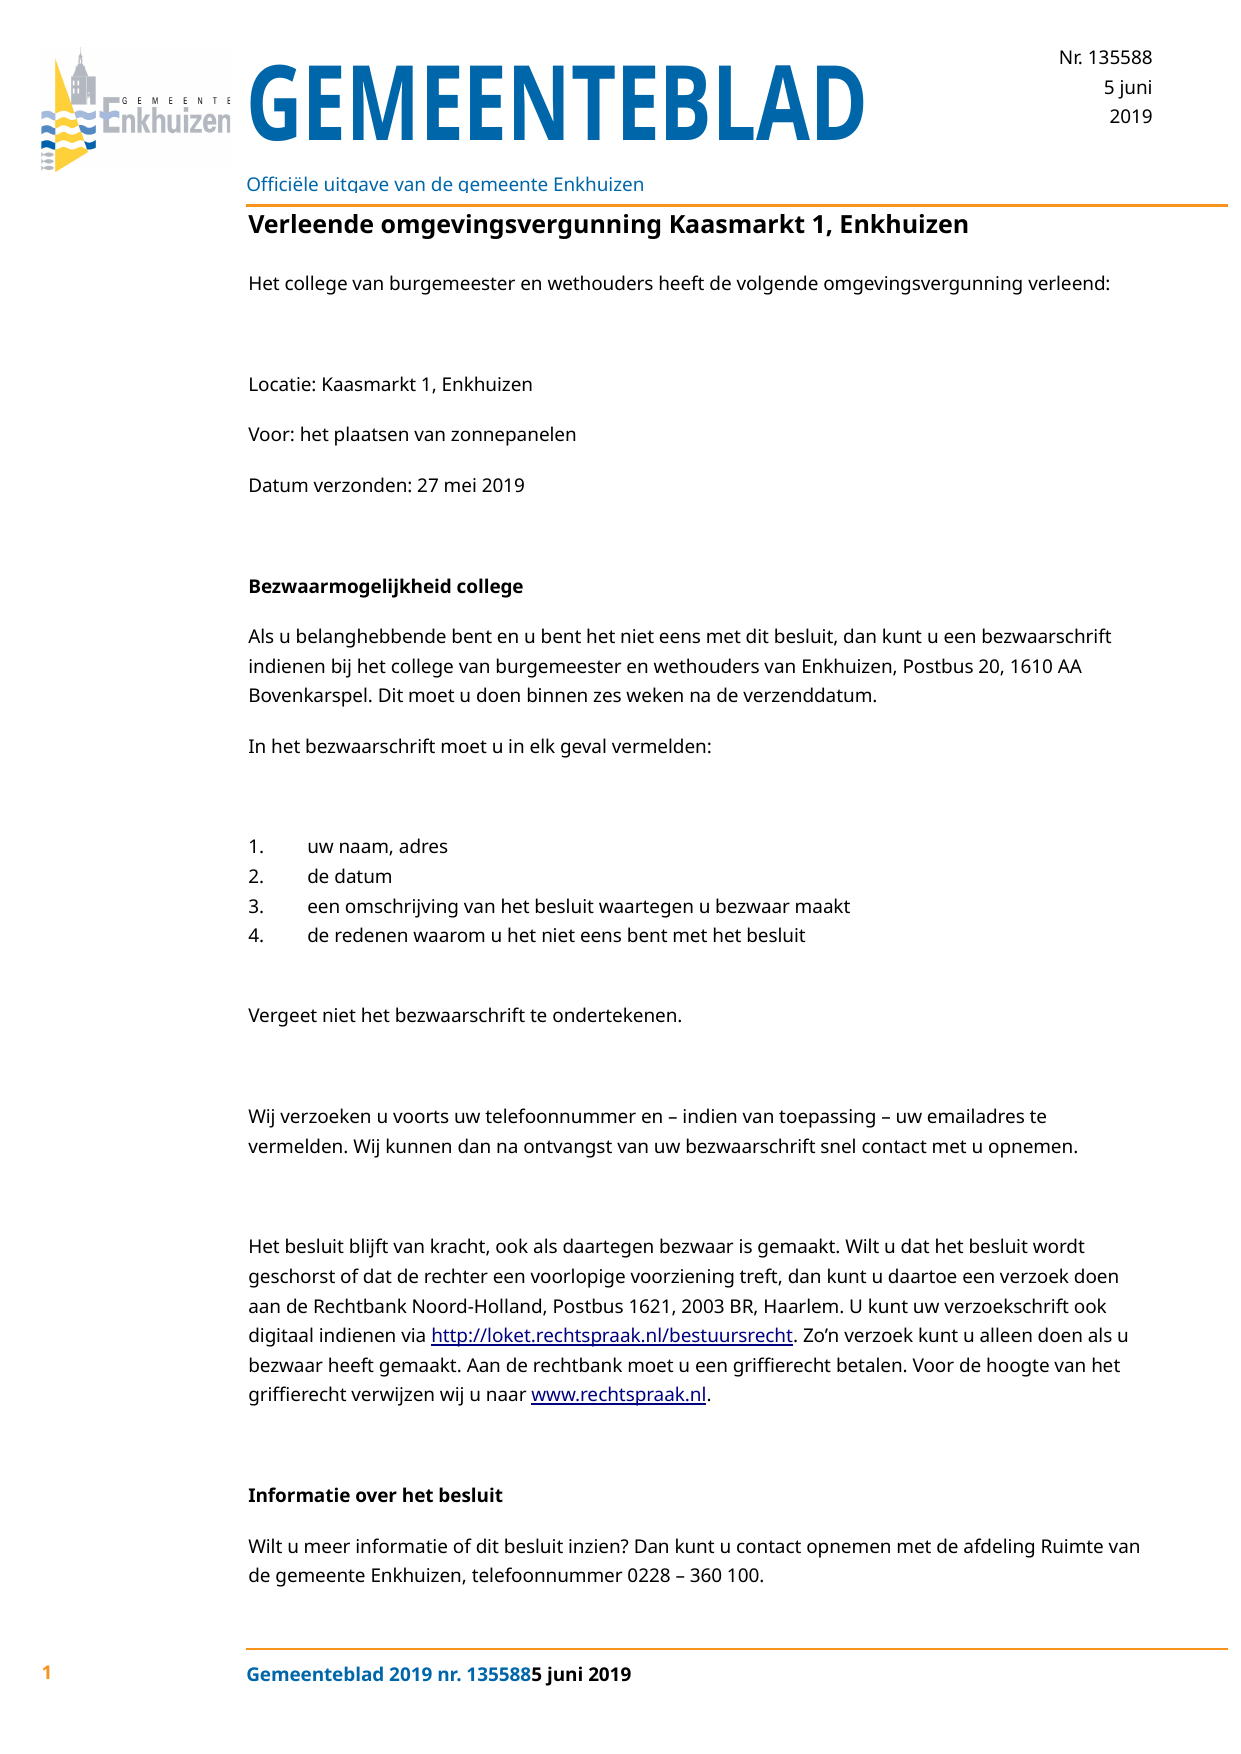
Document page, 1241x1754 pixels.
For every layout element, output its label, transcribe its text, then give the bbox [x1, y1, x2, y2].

text Locatie: Kaasmarkt 1, Enkhuizen [248, 371, 1152, 397]
list uw naam, adres [248, 834, 1152, 859]
text Datum verzonden: 27 mei 2019 [248, 472, 1152, 498]
text Wilt u meer informatie of dit besluit inzien? Dan kunt u contact opnemen met de afdeling Ruimte van de gemeente Enkhuizen, telefoonnummer 0228 – 360 100. [248, 1533, 1152, 1588]
text Voor: het plaatsen van zonnepanelen [248, 422, 1152, 447]
text Vergeet niet het bezwaarschrift te ondertekenen. [248, 1002, 1152, 1028]
list de datum [248, 863, 1152, 889]
text Het college van burgemeester en wethouders heeft de volgende omgevingsvergunning verleend: [248, 270, 1152, 296]
text Als u belanghebbende bent en u bent het niet eens met dit besluit, dan kunt u een bezwaarschrift indienen bij het college van burgemeester en wethouders van Enkhuizen, Postbus 20, 1610 AA Bovenkarspel. Dit moet u doen binnen zes weken na de verzenddatum. [248, 623, 1152, 708]
text In het bezwaarschrift moet u in elk geval vermelden: [248, 733, 1152, 758]
list de redenen waarom u het niet eens bent met het besluit [248, 922, 1152, 948]
text Het besluit blijft van kracht, ook als daartegen bezwaar is gemaakt. Wilt u dat het besluit wordt geschorst of dat de rechter een voorlopige voorziening treft, dan kunt u daartoe een verzoek doen aan de Rechtbank Noord-Holland, Postbus 1621, 2003 BR, Haarlem. U kunt uw verzoekschrift ook digitaal indienen via http://loket.rechtspraak.nl/bestuursrecht. Zo’n verzoek kunt u alleen doen als u bezwaar heeft gemaakt. Aan de rechtbank moet u een griffierecht betalen. Voor de hoogte van het griffierecht verwijzen wij u naar www.rechtspraak.nl. [248, 1234, 1152, 1407]
text Wij verzoeken u voorts uw telefoonnummer en – indien van toepassing – uw emailadres te vermelden. Wij kunnen dan na ontvangst van uw bezwaarschrift snel contact met u opnemen. [248, 1103, 1152, 1158]
list een omschrijving van het besluit waartegen u bezwaar maakt [248, 893, 1152, 918]
text Verleende omgevingsvergunning Kaasmarkt 1, Enkhuizen [248, 207, 1152, 241]
text Informatie over het besluit [248, 1482, 1152, 1508]
picture [41, 47, 231, 172]
text Bezwaarmogelijkheid college [248, 573, 1152, 598]
